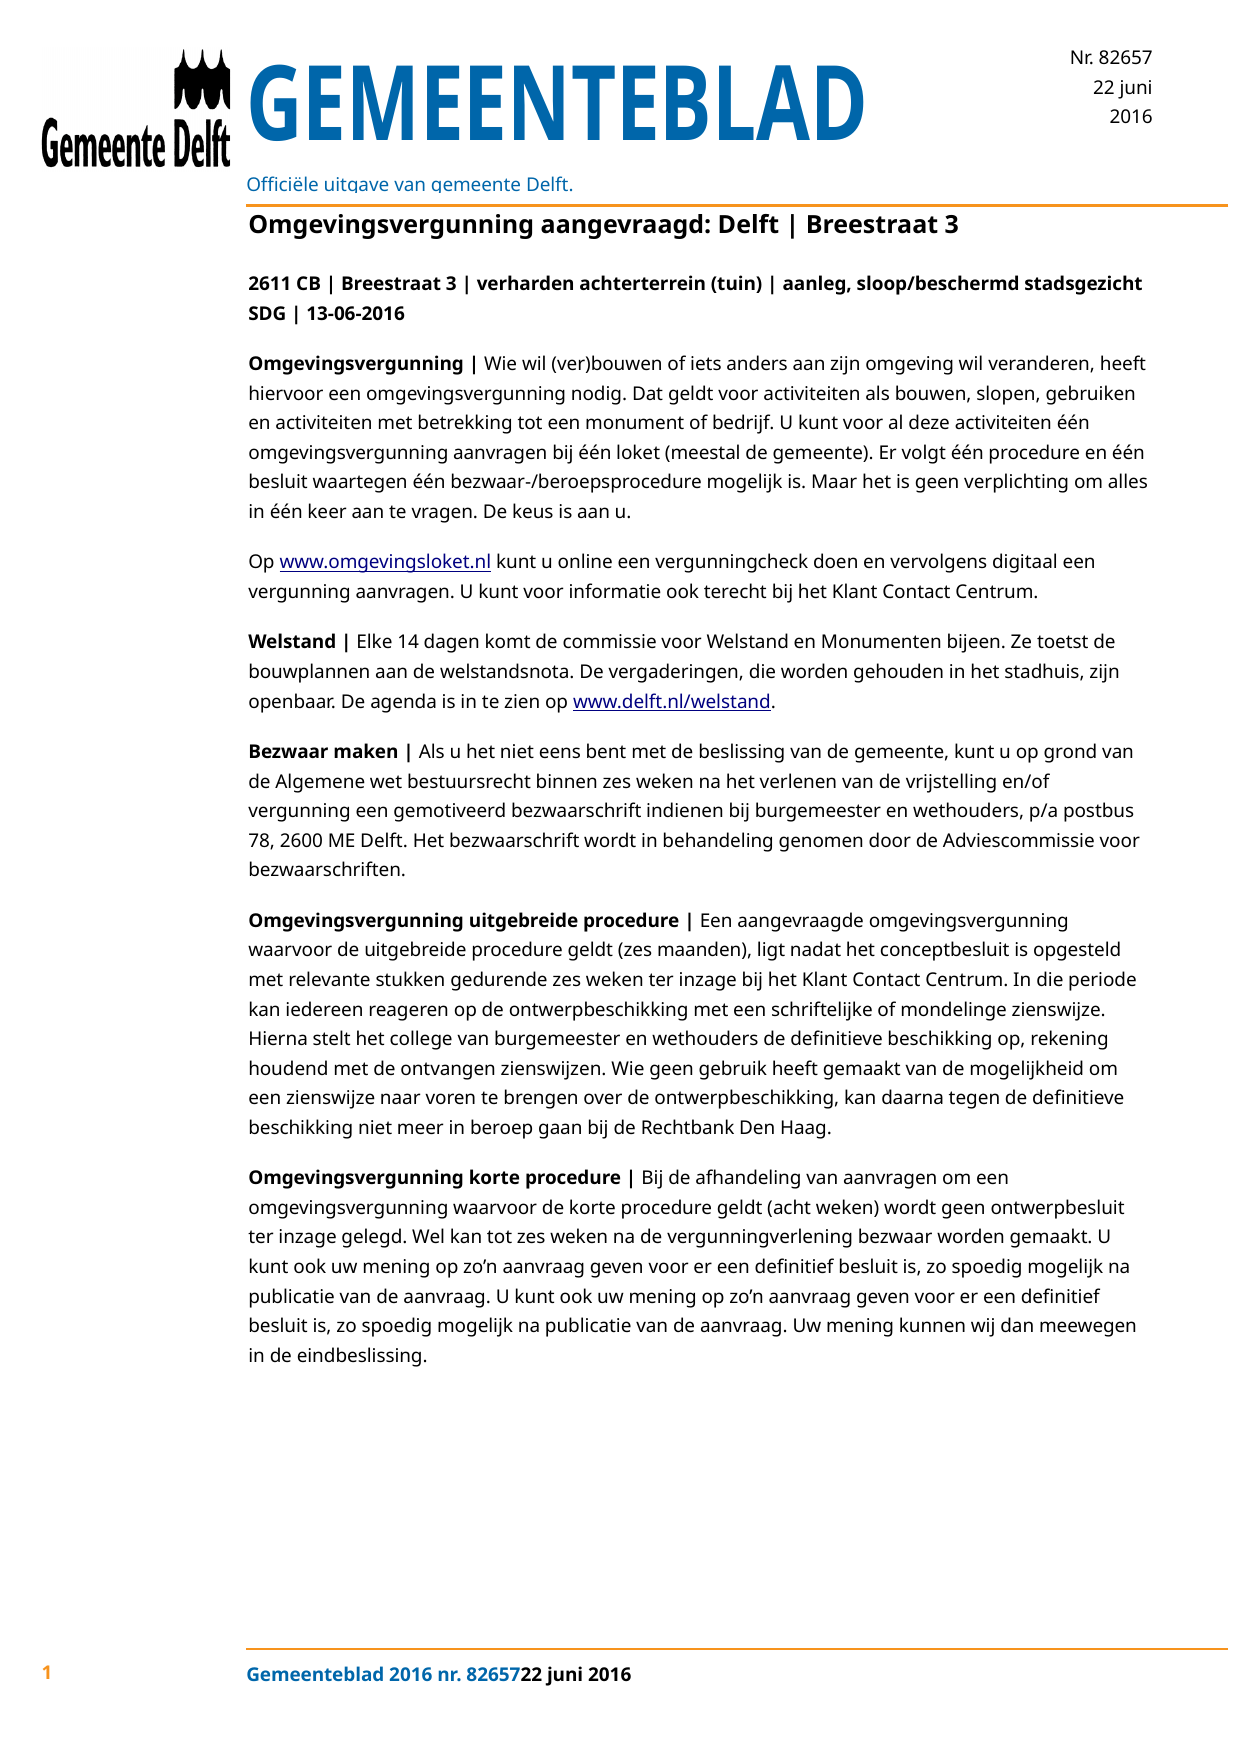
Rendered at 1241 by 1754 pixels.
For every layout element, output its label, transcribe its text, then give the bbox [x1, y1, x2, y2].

text Welstand | Elke 14 dagen komt de commissie voor Welstand en Monumenten bijeen. Ze toetst de bouwplannen aan de welstandsnota. De vergaderingen, die worden gehouden in het stadhuis, zijn openbaar. De agenda is in te zien op www.delft.nl/welstand. [248, 629, 1152, 713]
text Op www.omgevingsloket.nl kunt u online een vergunningcheck doen en vervolgens digitaal een vergunning aanvragen. U kunt voor informatie ook terecht bij het Klant Contact Centrum. [248, 549, 1152, 604]
text Omgevingsvergunning korte procedure | Bij de afhandeling van aanvragen om een omgevingsvergunning waarvoor de korte procedure geldt (acht weken) wordt geen ontwerpbesluit ter inzage gelegd. Wel kan tot zes weken na de vergunningverlening bezwaar worden gemaakt. U kunt ook uw mening op zo’n aanvraag geven voor er een definitief besluit is, zo spoedig mogelijk na publicatie van de aanvraag. U kunt ook uw mening op zo’n aanvraag geven voor er een definitief besluit is, zo spoedig mogelijk na publicatie van de aanvraag. Uw mening kunnen wij dan meewegen in de eindbeslissing. [248, 1164, 1152, 1368]
text 2611 CB | Breestraat 3 | verharden achterterrein (tuin) | aanleg, sloop/beschermd stadsgezicht SDG | 13-06-2016 [248, 270, 1152, 326]
text Omgevingsvergunning aangevraagd: Delft | Breestraat 3 [248, 207, 1152, 241]
text Bezwaar maken | Als u het niet eens bent met de beslissing van de gemeente, kunt u op grond van de Algemene wet bestuursrecht binnen zes weken na het verlenen van de vrijstelling en/of vergunning een gemotiveerd bezwaarschrift indienen bij burgemeester en wethouders, p/a postbus 78, 2600 ME Delft. Het bezwaarschrift wordt in behandeling genomen door de Adviescommissie voor bezwaarschriften. [248, 738, 1152, 882]
picture [41, 47, 231, 172]
text Omgevingsvergunning | Wie wil (ver)bouwen of iets anders aan zijn omgeving wil veranderen, heeft hiervoor een omgevingsvergunning nodig. Dat geldt voor activiteiten als bouwen, slopen, gebruiken en activiteiten met betrekking tot een monument of bedrijf. U kunt voor al deze activiteiten één omgevingsvergunning aanvragen bij één loket (meestal de gemeente). Er volgt één procedure en één besluit waartegen één bezwaar-/beroepsprocedure mogelijk is. Maar het is geen verplichting om alles in één keer aan te vragen. De keus is aan u. [248, 350, 1152, 524]
text Omgevingsvergunning uitgebreide procedure | Een aangevraagde omgevingsvergunning waarvoor de uitgebreide procedure geldt (zes maanden), ligt nadat het conceptbesluit is opgesteld met relevante stukken gedurende zes weken ter inzage bij het Klant Contact Centrum. In die periode kan iedereen reageren op de ontwerpbeschikking met een schriftelijke of mondelinge zienswijze. Hierna stelt het college van burgemeester en wethouders de definitieve beschikking op, rekening houdend met de ontvangen zienswijzen. Wie geen gebruik heeft gemaakt van de mogelijkheid om een zienswijze naar voren te brengen over de ontwerpbeschikking, kan daarna tegen de definitieve beschikking niet meer in beroep gaan bij de Rechtbank Den Haag. [248, 907, 1152, 1140]
